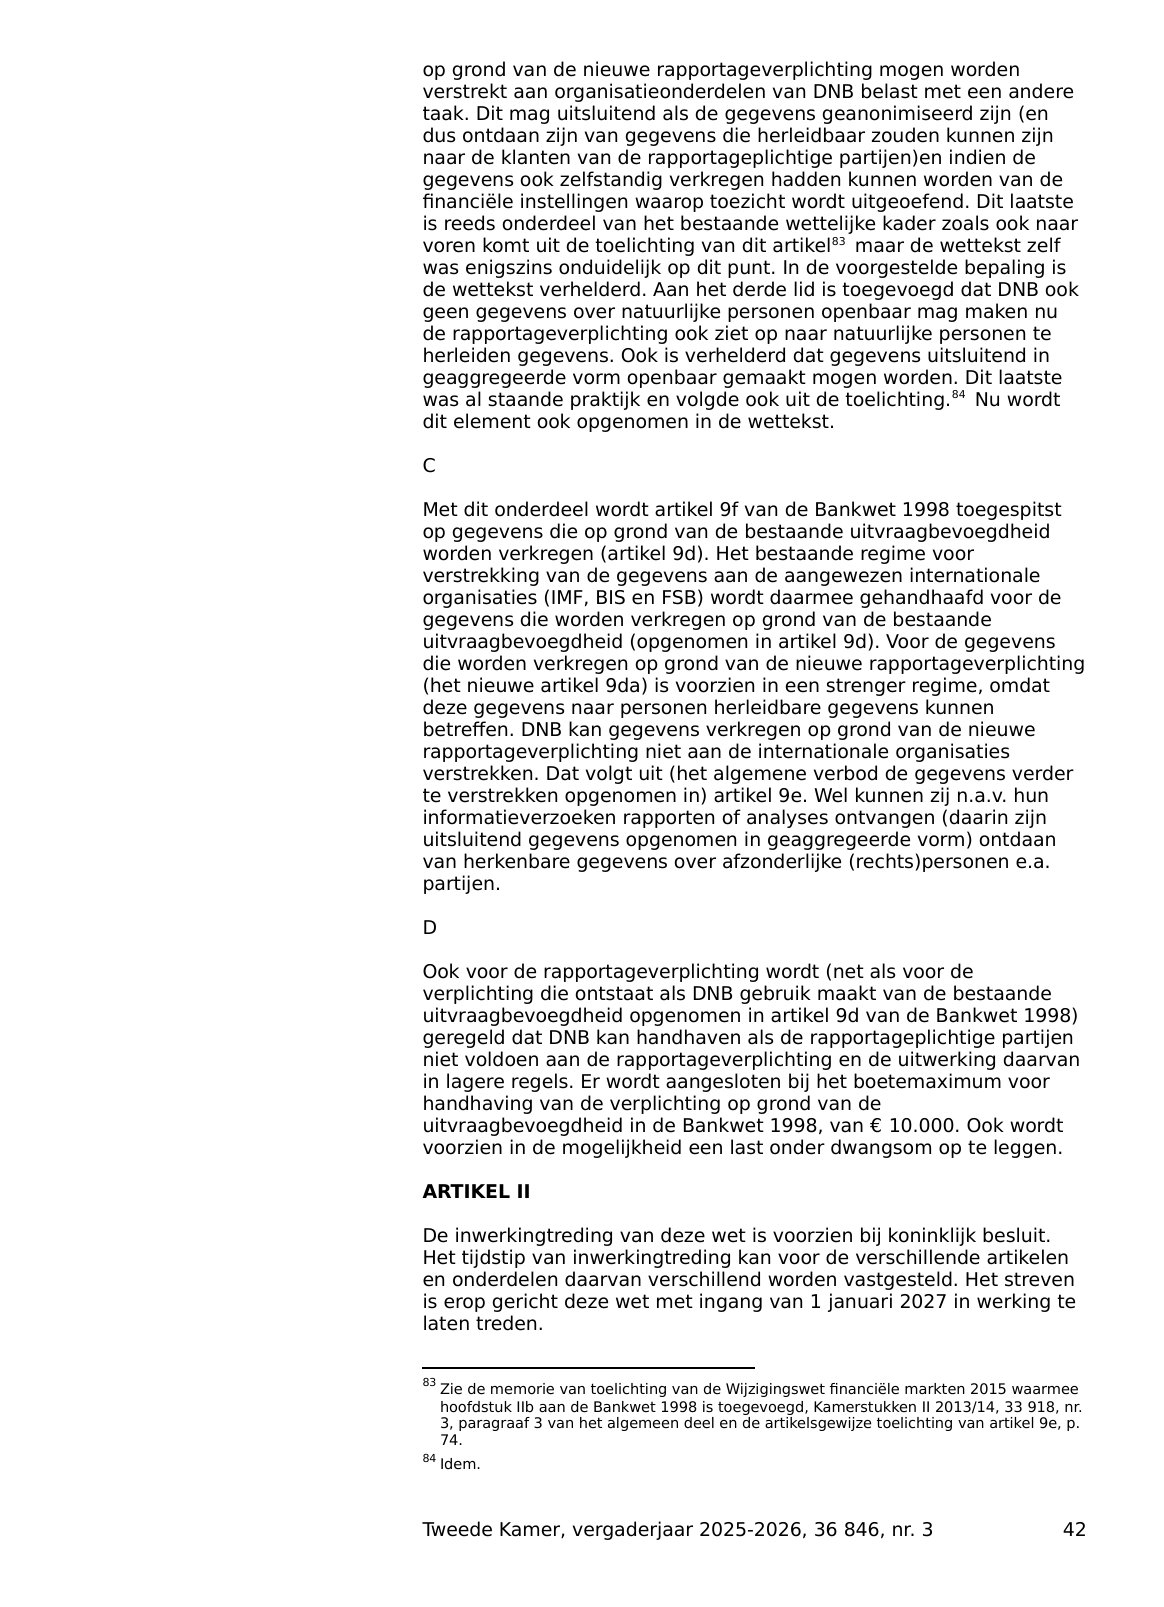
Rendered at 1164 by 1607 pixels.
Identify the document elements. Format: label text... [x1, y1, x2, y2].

text Ook voor de rapportageverplichting wordt (net als voor de verplichting die ontstaat als DNB gebruik maakt van de bestaande uitvraagbevoegdheid opgenomen in artikel 9d van de Bankwet 1998) geregeld dat DNB kan handhaven als de rapportageplichtige partijen niet voldoen aan de rapportageverplichting en de uitwerking daarvan in lagere regels. Er wordt aangesloten bij het boetemaximum voor handhaving van de verplichting op grond van de uitvraagbevoegdheid in de Bankwet 1998, van € 10.000. Ook wordt voorzien in de mogelijkheid een last onder dwangsom op te leggen. [422, 961, 1087, 1159]
subtitle C [422, 455, 1087, 477]
subtitle D [422, 917, 1087, 939]
text Zie de memorie van toelichting van de Wijzigingswet financiële markten 2015 waarmee hoofdstuk IIb aan de Bankwet 1998 is toegevoegd, Kamerstukken II 2013/14, 33 918, nr. 3, paragraaf 3 van het algemeen deel en de artikelsgewijze toelichting van artikel 9e, p. 74. [422, 1377, 1087, 1449]
text Idem. [422, 1452, 1087, 1474]
text op grond van de nieuwe rapportageverplichting mogen worden verstrekt aan organisatieonderdelen van DNB belast met een andere taak. Dit mag uitsluitend als de gegevens geanonimiseerd zijn (en dus ontdaan zijn van gegevens die herleidbaar zouden kunnen zijn naar de klanten van de rapportageplichtige partijen)en indien de gegevens ook zelfstandig verkregen hadden kunnen worden van de financiële instellingen waarop toezicht wordt uitgeoefend. Dit laatste is reeds onderdeel van het bestaande wettelijke kader zoals ook naar voren komt uit de toelichting van dit artikel maar de wettekst zelf was enigszins onduidelijk op dit punt. In de voorgestelde bepaling is de wettekst verhelderd. Aan het derde lid is toegevoegd dat DNB ook geen gegevens over natuurlijke personen openbaar mag maken nu de rapportageverplichting ook ziet op naar natuurlijke personen te herleiden gegevens. Ook is verhelderd dat gegevens uitsluitend in geaggregeerde vorm openbaar gemaakt mogen worden. Dit laatste was al staande praktijk en volgde ook uit de toelichting. Nu wordt dit element ook opgenomen in de wettekst. [422, 59, 1087, 433]
subtitle ARTIKEL II [422, 1181, 1087, 1203]
text De inwerkingtreding van deze wet is voorzien bij koninklijk besluit. Het tijdstip van inwerkingtreding kan voor de verschillende artikelen en onderdelen daarvan verschillend worden vastgesteld. Het streven is erop gericht deze wet met ingang van 1 januari 2027 in werking te laten treden. [422, 1225, 1087, 1335]
text Met dit onderdeel wordt artikel 9f van de Bankwet 1998 toegespitst op gegevens die op grond van de bestaande uitvraagbevoegdheid worden verkregen (artikel 9d). Het bestaande regime voor verstrekking van de gegevens aan de aangewezen internationale organisaties (IMF, BIS en FSB) wordt daarmee gehandhaafd voor de gegevens die worden verkregen op grond van de bestaande uitvraagbevoegdheid (opgenomen in artikel 9d). Voor de gegevens die worden verkregen op grond van de nieuwe rapportageverplichting (het nieuwe artikel 9da) is voorzien in een strenger regime, omdat deze gegevens naar personen herleidbare gegevens kunnen betreffen. DNB kan gegevens verkregen op grond van de nieuwe rapportageverplichting niet aan de internationale organisaties verstrekken. Dat volgt uit (het algemene verbod de gegevens verder te verstrekken opgenomen in) artikel 9e. Wel kunnen zij n.a.v. hun informatieverzoeken rapporten of analyses ontvangen (daarin zijn uitsluitend gegevens opgenomen in geaggregeerde vorm) ontdaan van herkenbare gegevens over afzonderlijke (rechts)personen e.a. partijen. [422, 499, 1087, 895]
